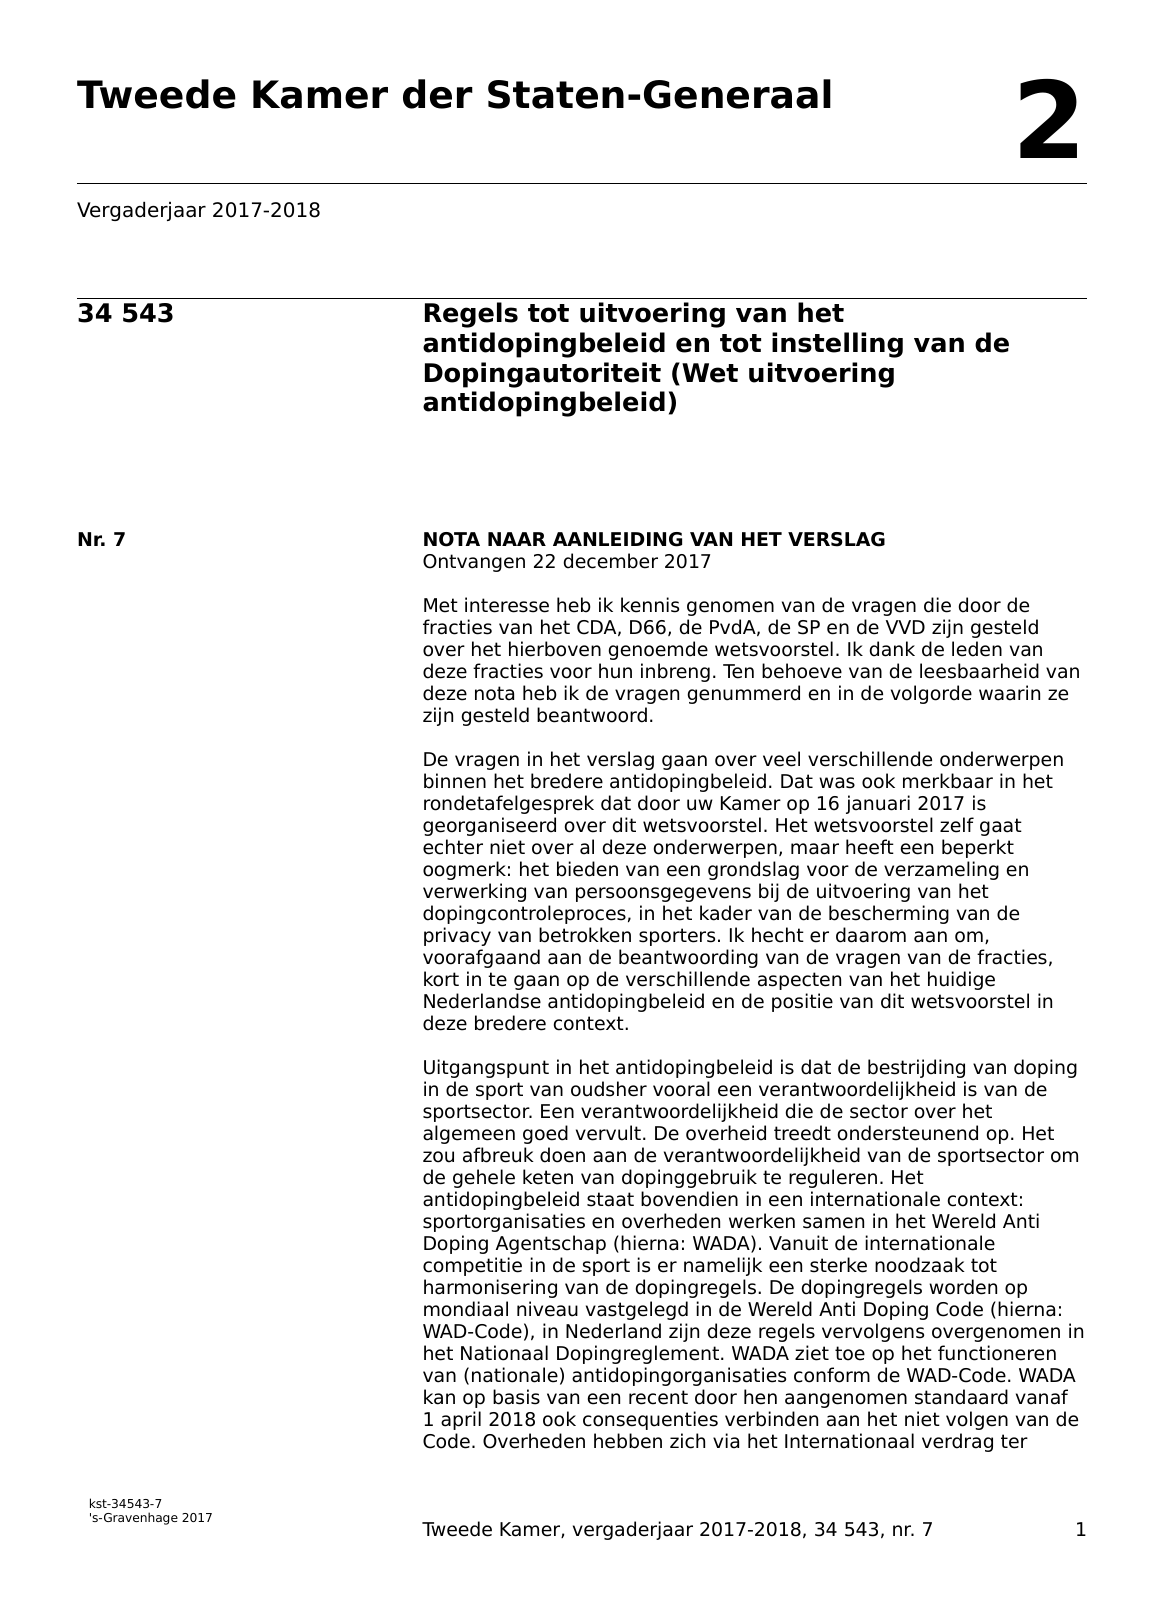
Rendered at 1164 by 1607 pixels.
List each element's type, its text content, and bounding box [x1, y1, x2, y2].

text 's-Gravenhage 2017 [88, 1511, 323, 1525]
text Uitgangspunt in het antidopingbeleid is dat de bestrijding van doping in de sport van oudsher vooral een verantwoordelijkheid is van de sportsector. Een verantwoordelijkheid die de sector over het algemeen goed vervult. De overheid treedt ondersteunend op. Het zou afbreuk doen aan de verantwoordelijkheid van de sportsector om de gehele keten van dopinggebruik te reguleren. Het antidopingbeleid staat bovendien in een internationale context: sportorganisaties en overheden werken samen in het Wereld Anti Doping Agentschap (hierna: WADA). Vanuit de internationale competitie in de sport is er namelijk een sterke noodzaak tot harmonisering van de dopingregels. De dopingregels worden op mondiaal niveau vastgelegd in de Wereld Anti Doping Code (hierna: WAD-Code), in Nederland zijn deze regels vervolgens overgenomen in het Nationaal Dopingreglement. WADA ziet toe op het functioneren van (nationale) antidopingorganisaties conform de WAD-Code. WADA kan op basis van een recent door hen aangenomen standaard vanaf 1 april 2018 ook consequenties verbinden aan het niet volgen van de Code. Overheden hebben zich via het Internationaal verdrag ter [422, 1057, 1087, 1452]
subtitle Nr. 7 NOTA NAAR AANLEIDING VAN HET VERSLAG [77, 529, 1087, 551]
text Met interesse heb ik kennis genomen van de vragen die door de fracties van het CDA, D66, de PvdA, de SP en de VVD zijn gesteld over het hierboven genoemde wetsvoorstel. Ik dank de leden van deze fracties voor hun inbreng. Ten behoeve van de leesbaarheid van deze nota heb ik de vragen genummerd en in de volgorde waarin ze zijn gesteld beantwoord. [422, 595, 1087, 727]
table_cell Vergaderjaar 2017-2018 [77, 184, 1087, 298]
table_header Tweede Kamer der Staten-Generaal [77, 59, 886, 183]
text Ontvangen 22 december 2017 [422, 551, 1087, 573]
table_header 2 [886, 59, 1087, 183]
text kst-34543-7 [88, 1497, 323, 1511]
text De vragen in het verslag gaan over veel verschillende onderwerpen binnen het bredere antidopingbeleid. Dat was ook merkbaar in het rondetafelgesprek dat door uw Kamer op 16 januari 2017 is georganiseerd over dit wetsvoorstel. Het wetsvoorstel zelf gaat echter niet over al deze onderwerpen, maar heeft een beperkt oogmerk: het bieden van een grondslag voor de verzameling en verwerking van persoonsgegevens bij de uitvoering van het dopingcontroleproces, in het kader van de bescherming van de privacy van betrokken sporters. Ik hecht er daarom aan om, voorafgaand aan de beantwoording van de vragen van de fracties, kort in te gaan op de verschillende aspecten van het huidige Nederlandse antidopingbeleid en de positie van dit wetsvoorstel in deze bredere context. [422, 749, 1087, 1035]
subtitle 34 543 Regels tot uitvoering van het antidopingbeleid en tot instelling van de Dopingautoriteit (Wet uitvoering antidopingbeleid) [77, 299, 1087, 418]
